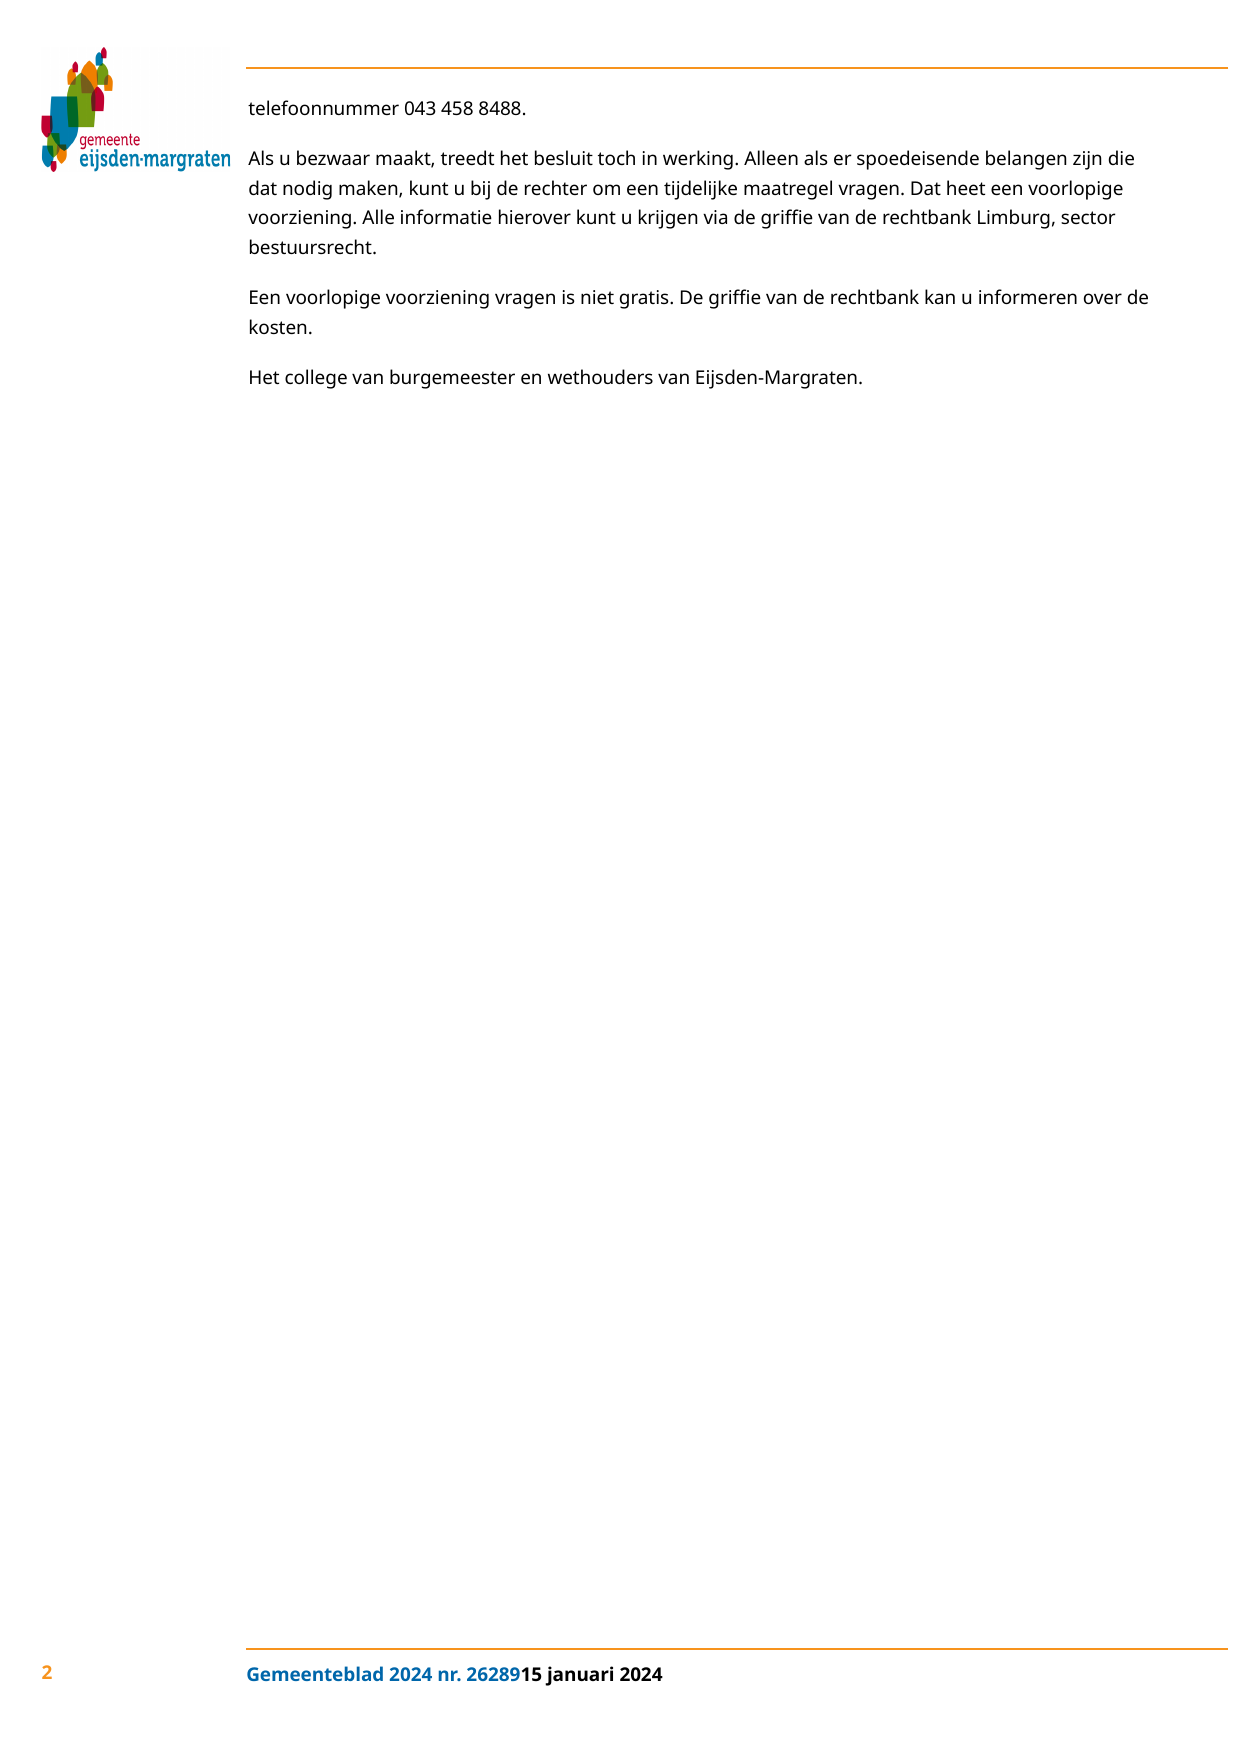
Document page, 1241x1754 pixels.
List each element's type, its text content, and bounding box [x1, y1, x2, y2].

picture [41, 47, 231, 172]
text Een voorlopige voorziening vragen is niet gratis. De griffie van de rechtbank kan u informeren over de kosten. [248, 284, 1152, 340]
text Als u bezwaar maakt, treedt het besluit toch in werking. Alleen als er spoedeisende belangen zijn die dat nodig maken, kunt u bij de rechter om een tijdelijke maatregel vragen. Dat heet een voorlopige voorziening. Alle informatie hierover kunt u krijgen via de griffie van de rechtbank Limburg, sector bestuursrecht. [248, 145, 1152, 260]
text telefoonnummer 043 458 8488. [248, 95, 1152, 121]
text Het college van burgemeester en wethouders van Eijsden-Margraten. [248, 364, 1152, 390]
